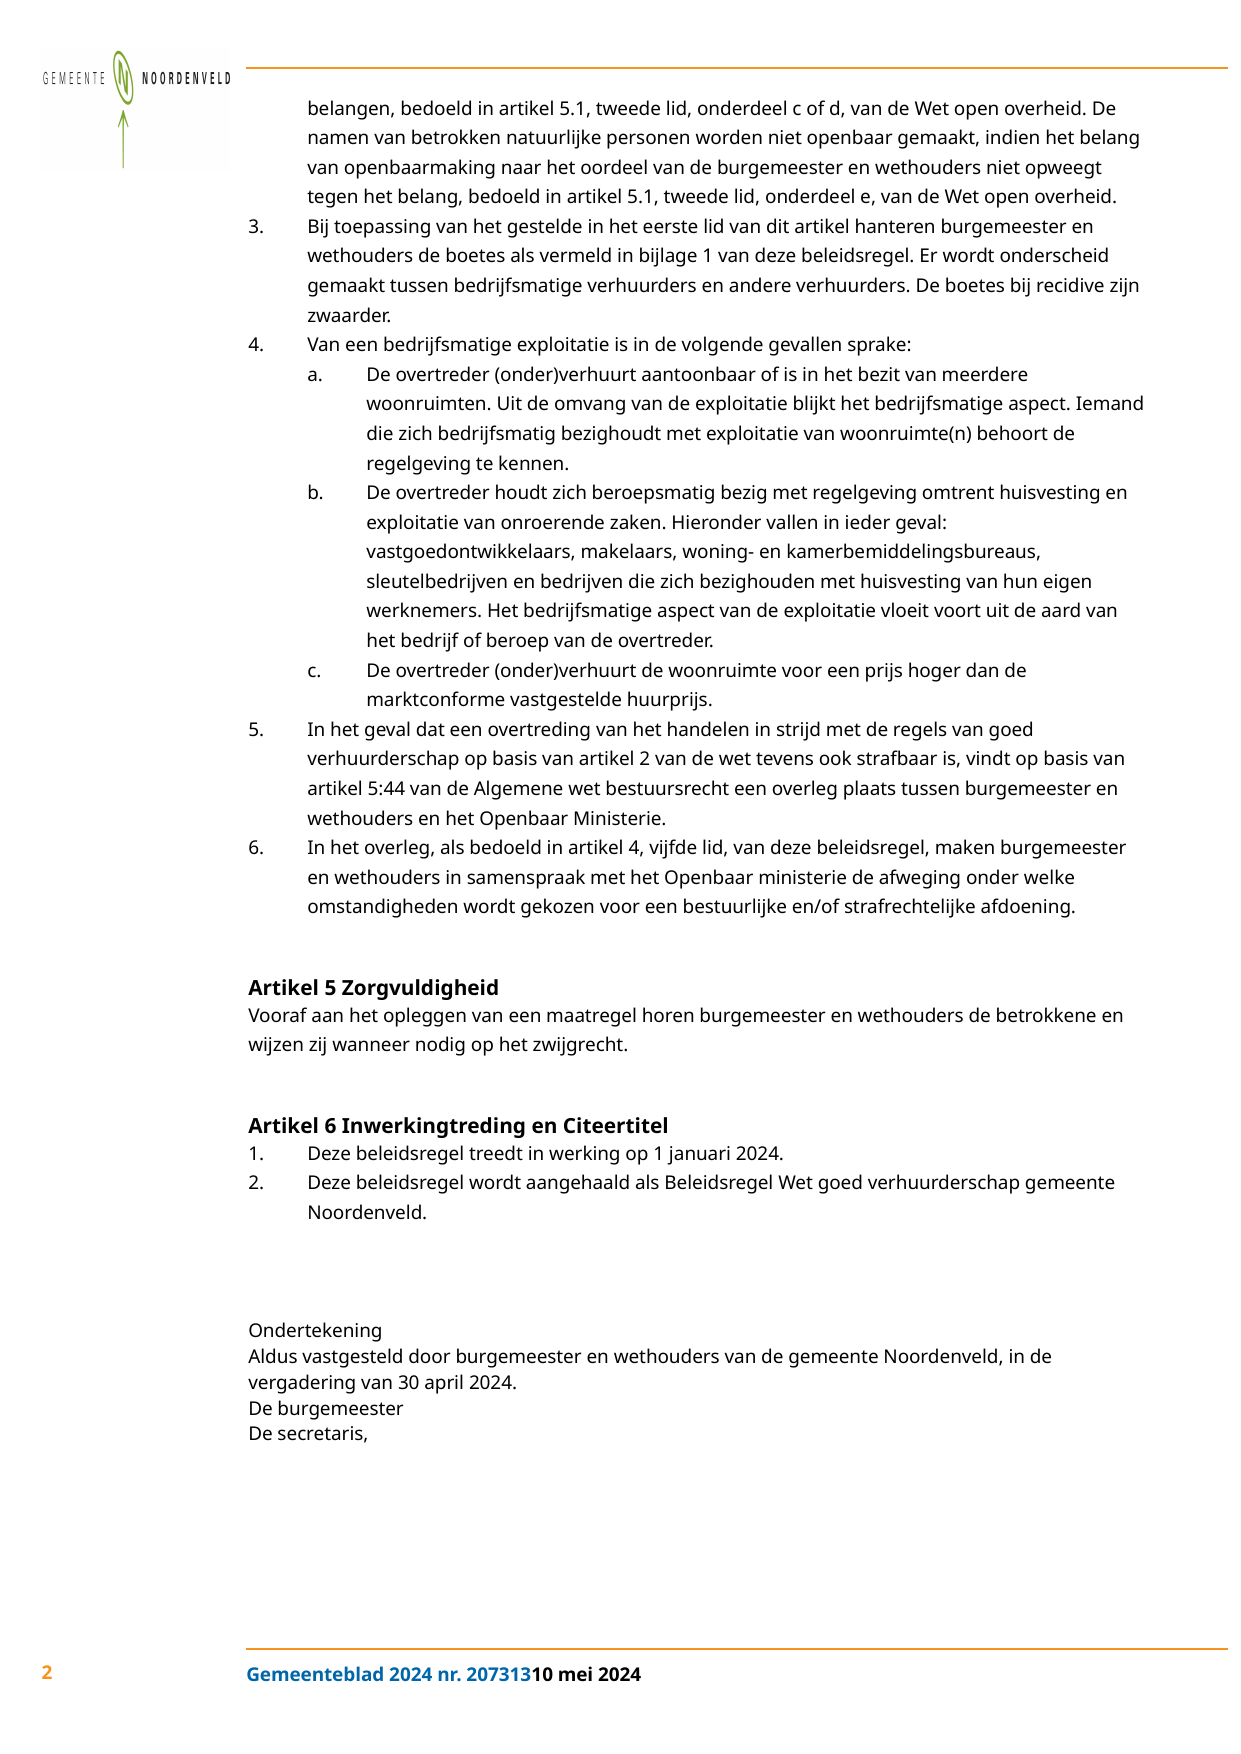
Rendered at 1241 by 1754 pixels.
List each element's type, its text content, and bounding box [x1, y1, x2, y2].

text Aldus vastgesteld door burgemeester en wethouders van de gemeente Noordenveld, in de vergadering van 30 april 2024. [248, 1343, 1152, 1395]
list Deze beleidsregel wordt aangehaald als Beleidsregel Wet goed verhuurderschap gemeente Noordenveld. [248, 1169, 1152, 1225]
text Artikel 6 Inwerkingtreding en Citeertitel [248, 1112, 1152, 1140]
list In het geval dat een overtreding van het handelen in strijd met de regels van goed verhuurderschap op basis van artikel 2 van de wet tevens ook strafbaar is, vindt op basis van artikel 5:44 van de Algemene wet bestuursrecht een overleg plaats tussen burgemeester en wethouders en het Openbaar Ministerie. [248, 716, 1152, 831]
text De secretaris, [248, 1420, 1152, 1446]
list Deze beleidsregel treedt in werking op 1 januari 2024. [248, 1140, 1152, 1166]
text Artikel 5 Zorgvuldigheid [248, 973, 1152, 1002]
list De overtreder houdt zich beroepsmatig bezig met regelgeving omtrent huisvesting en exploitatie van onroerende zaken. Hieronder vallen in ieder geval: vastgoedontwikkelaars, makelaars, woning- en kamerbemiddelingsbureaus, sleutelbedrijven en bedrijven die zich bezighouden met huisvesting van hun eigen werknemers. Het bedrijfsmatige aspect van de exploitatie vloeit voort uit de aard van het bedrijf of beroep van de overtreder. [307, 479, 1152, 653]
text Ondertekening [248, 1317, 1152, 1343]
list In het overleg, als bedoeld in artikel 4, vijfde lid, van deze beleidsregel, maken burgemeester en wethouders in samenspraak met het Openbaar ministerie de afweging onder welke omstandigheden wordt gekozen voor een bestuurlijke en/of strafrechtelijke afdoening. [248, 834, 1152, 919]
text De burgemeester [248, 1395, 1152, 1420]
list De overtreder (onder)verhuurt aantoonbaar of is in het bezit van meerdere woonruimten. Uit de omvang van de exploitatie blijkt het bedrijfsmatige aspect. Iemand die zich bedrijfsmatig bezighoudt met exploitatie van woonruimte(n) behoort de regelgeving te kennen. [307, 361, 1152, 476]
list belangen, bedoeld in artikel 5.1, tweede lid, onderdeel c of d, van de Wet open overheid. De namen van betrokken natuurlijke personen worden niet openbaar gemaakt, indien het belang van openbaarmaking naar het oordeel van de burgemeester en wethouders niet opweegt tegen het belang, bedoeld in artikel 5.1, tweede lid, onderdeel e, van de Wet open overheid. [248, 95, 1152, 209]
list Van een bedrijfsmatige exploitatie is in de volgende gevallen sprake: [248, 331, 1152, 357]
list De overtreder (onder)verhuurt de woonruimte voor een prijs hoger dan de marktconforme vastgestelde huurprijs. [307, 657, 1152, 712]
list Bij toepassing van het gestelde in het eerste lid van dit artikel hanteren burgemeester en wethouders de boetes als vermeld in bijlage 1 van deze beleidsregel. Er wordt onderscheid gemaakt tussen bedrijfsmatige verhuurders en andere verhuurders. De boetes bij recidive zijn zwaarder. [248, 213, 1152, 328]
picture [41, 47, 231, 172]
text Vooraf aan het opleggen van een maatregel horen burgemeester en wethouders de betrokkene en wijzen zij wanneer nodig op het zwijgrecht. [248, 1002, 1152, 1057]
